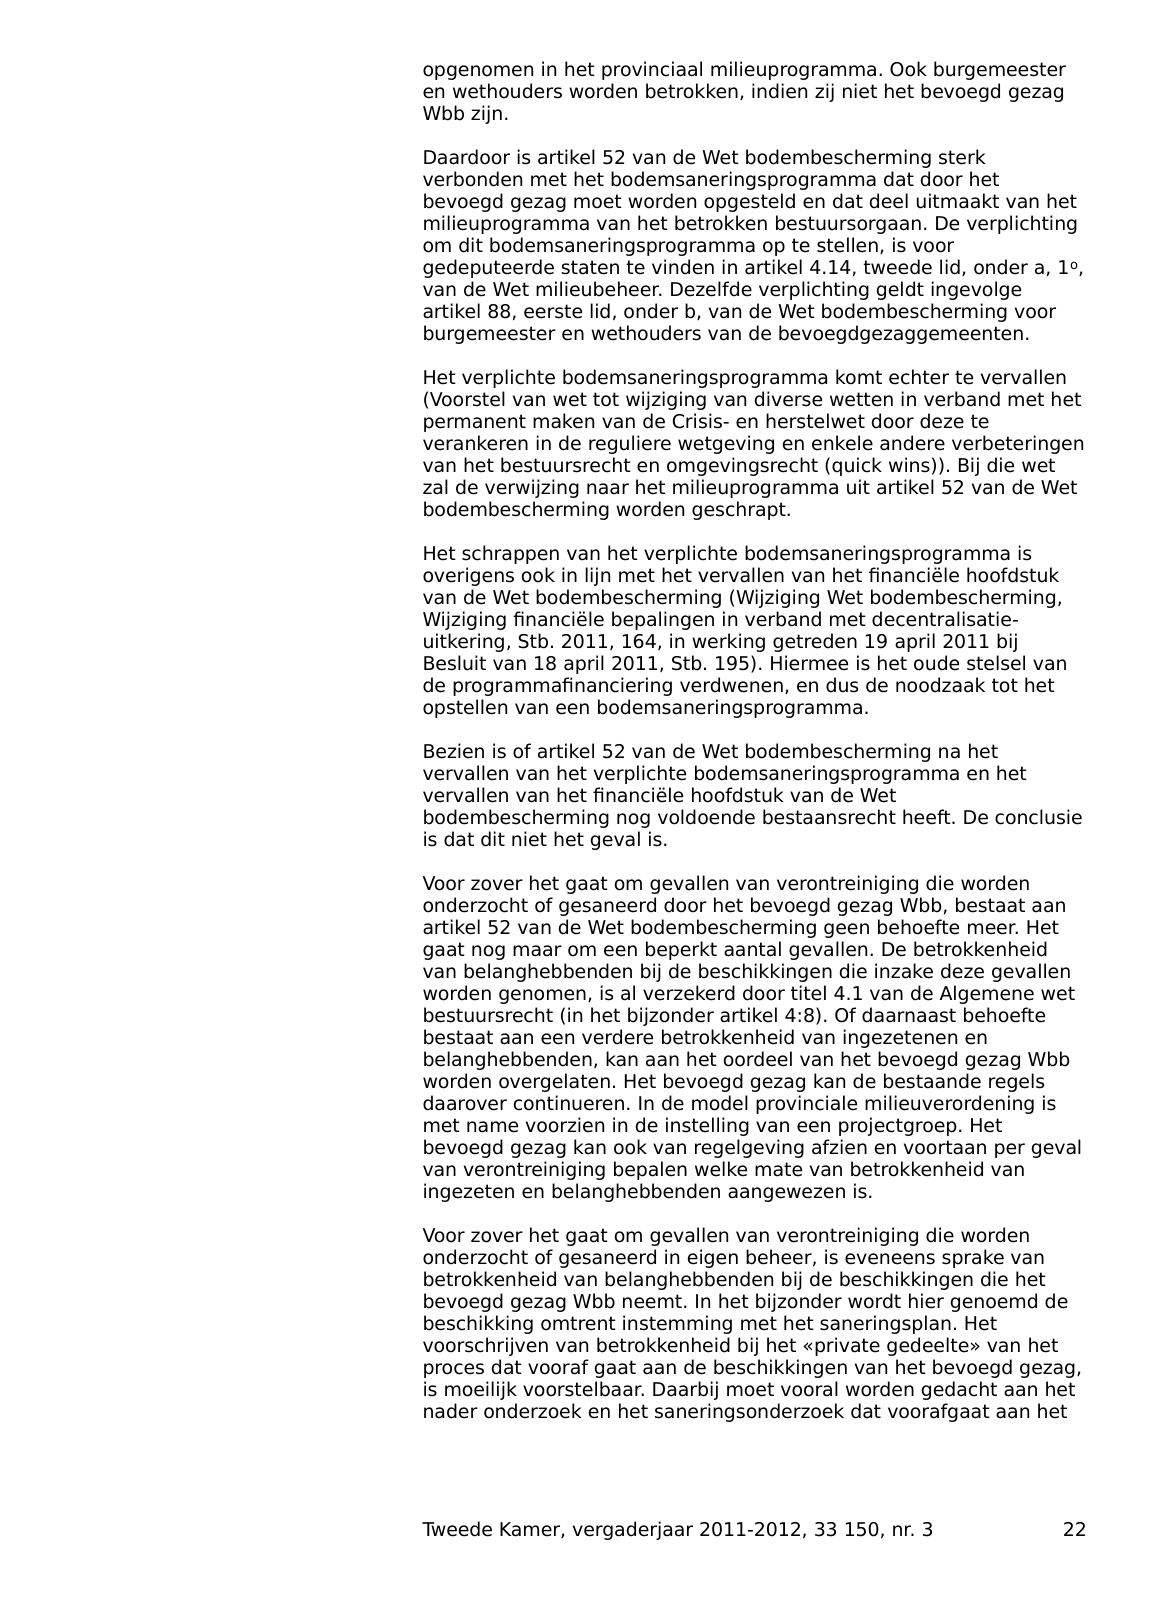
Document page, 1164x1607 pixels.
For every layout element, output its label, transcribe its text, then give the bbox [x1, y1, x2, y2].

text opgenomen in het provinciaal milieuprogramma. Ook burgemeester en wethouders worden betrokken, indien zij niet het bevoegd gezag Wbb zijn. [422, 59, 1087, 125]
text Het verplichte bodemsaneringsprogramma komt echter te vervallen (Voorstel van wet tot wijziging van diverse wetten in verband met het permanent maken van de Crisis- en herstelwet door deze te verankeren in de reguliere wetgeving en enkele andere verbeteringen van het bestuursrecht en omgevingsrecht (quick wins)). Bij die wet zal de verwijzing naar het milieuprogramma uit artikel 52 van de Wet bodembescherming worden geschrapt. [422, 367, 1087, 521]
text Voor zover het gaat om gevallen van verontreiniging die worden onderzocht of gesaneerd in eigen beheer, is eveneens sprake van betrokkenheid van belanghebbenden bij de beschikkingen die het bevoegd gezag Wbb neemt. In het bijzonder wordt hier genoemd de beschikking omtrent instemming met het saneringsplan. Het voorschrijven van betrokkenheid bij het «private gedeelte» van het proces dat vooraf gaat aan de beschikkingen van het bevoegd gezag, is moeilijk voorstelbaar. Daarbij moet vooral worden gedacht aan het nader onderzoek en het saneringsonderzoek dat voorafgaat aan het [422, 1225, 1087, 1423]
text Voor zover het gaat om gevallen van verontreiniging die worden onderzocht of gesaneerd door het bevoegd gezag Wbb, bestaat aan artikel 52 van de Wet bodembescherming geen behoefte meer. Het gaat nog maar om een beperkt aantal gevallen. De betrokkenheid van belanghebbenden bij de beschikkingen die inzake deze gevallen worden genomen, is al verzekerd door titel 4.1 van de Algemene wet bestuursrecht (in het bijzonder artikel 4:8). Of daarnaast behoefte bestaat aan een verdere betrokkenheid van ingezetenen en belanghebbenden, kan aan het oordeel van het bevoegd gezag Wbb worden overgelaten. Het bevoegd gezag kan de bestaande regels daarover continueren. In de model provinciale milieuverordening is met name voorzien in de instelling van een projectgroep. Het bevoegd gezag kan ook van regelgeving afzien en voortaan per geval van verontreiniging bepalen welke mate van betrokkenheid van ingezeten en belanghebbenden aangewezen is. [422, 873, 1087, 1203]
text Daardoor is artikel 52 van de Wet bodembescherming sterk verbonden met het bodemsaneringsprogramma dat door het bevoegd gezag moet worden opgesteld en dat deel uitmaakt van het milieuprogramma van het betrokken bestuursorgaan. De verplichting om dit bodemsaneringsprogramma op te stellen, is voor gedeputeerde staten te vinden in artikel 4.14, tweede lid, onder a, 1o, van de Wet milieubeheer. Dezelfde verplichting geldt ingevolge artikel 88, eerste lid, onder b, van de Wet bodembescherming voor burgemeester en wethouders van de bevoegdgezaggemeenten. [422, 147, 1087, 345]
text Het schrappen van het verplichte bodemsaneringsprogramma is overigens ook in lijn met het vervallen van het financiële hoofdstuk van de Wet bodembescherming (Wijziging Wet bodembescherming, Wijziging financiële bepalingen in verband met decentralisatie-uitkering, Stb. 2011, 164, in werking getreden 19 april 2011 bij Besluit van 18 april 2011, Stb. 195). Hiermee is het oude stelsel van de programmafinanciering verdwenen, en dus de noodzaak tot het opstellen van een bodemsaneringsprogramma. [422, 543, 1087, 719]
text Bezien is of artikel 52 van de Wet bodembescherming na het vervallen van het verplichte bodemsaneringsprogramma en het vervallen van het financiële hoofdstuk van de Wet bodembescherming nog voldoende bestaansrecht heeft. De conclusie is dat dit niet het geval is. [422, 741, 1087, 851]
